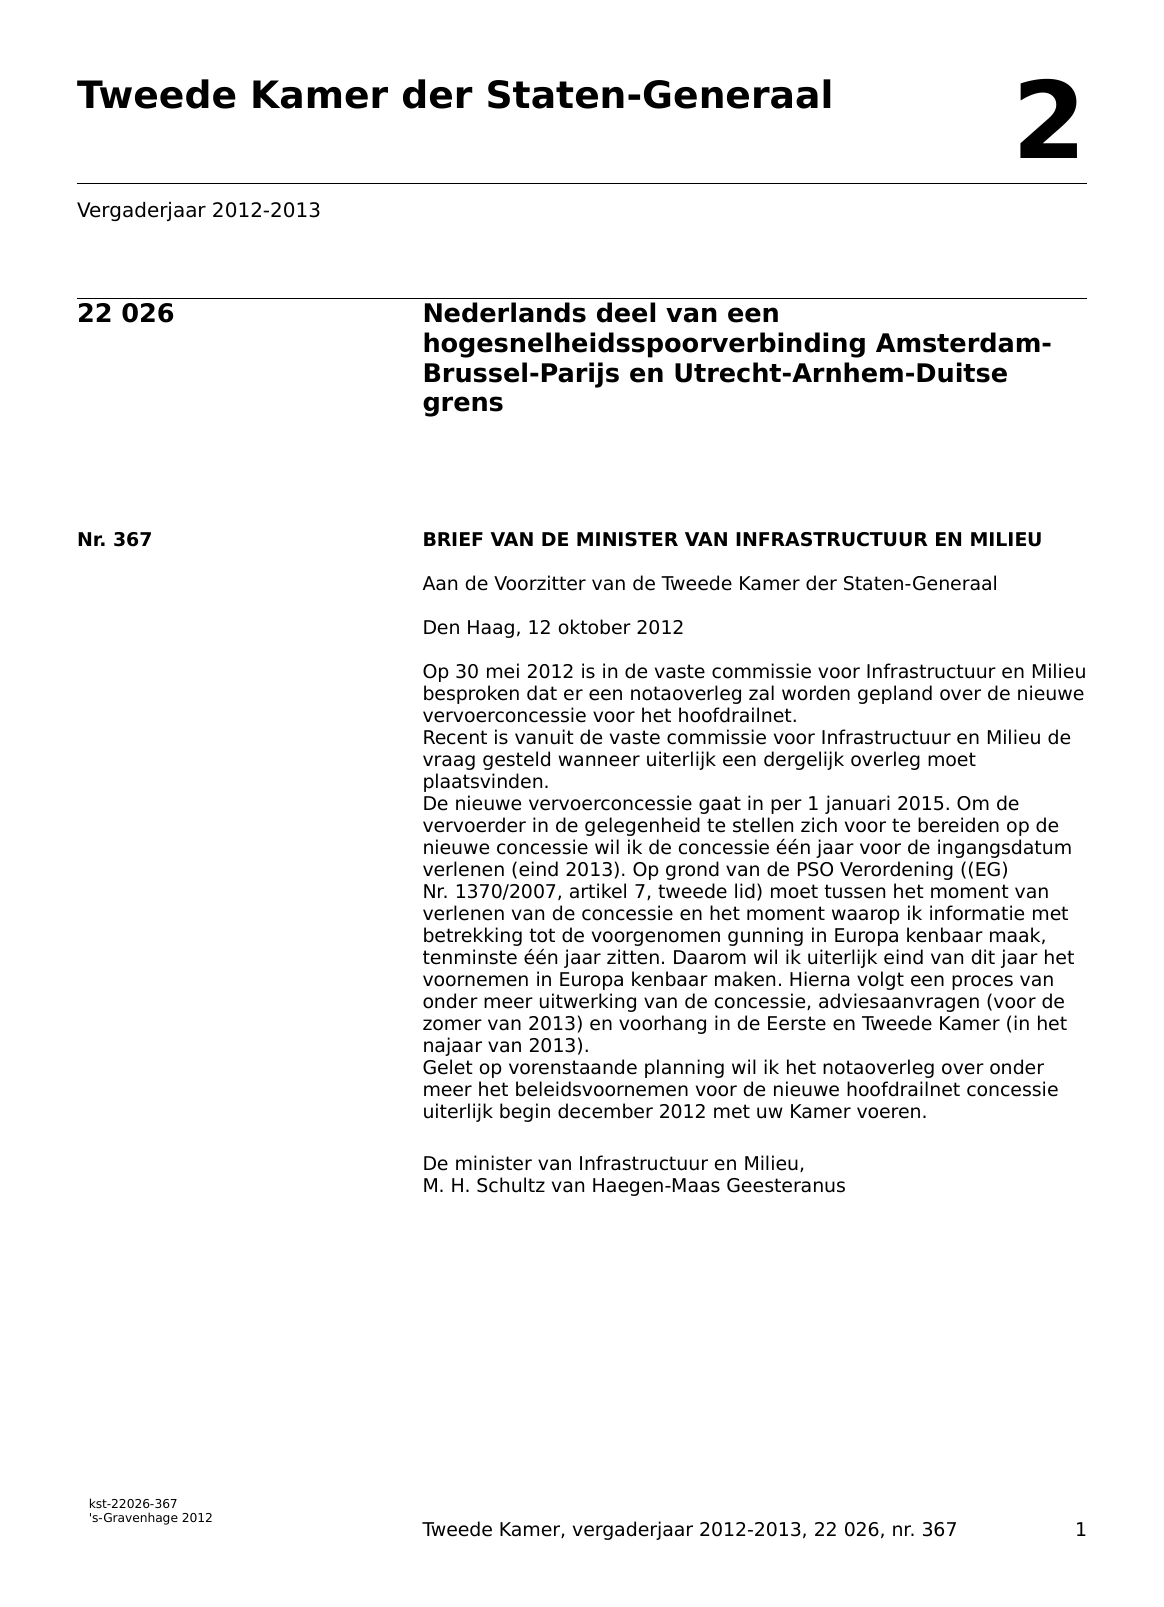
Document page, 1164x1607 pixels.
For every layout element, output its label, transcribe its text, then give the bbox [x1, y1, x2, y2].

text 's-Gravenhage 2012 [88, 1511, 323, 1525]
table_header 2 [886, 59, 1087, 183]
subtitle Nr. 367 BRIEF VAN DE MINISTER VAN INFRASTRUCTUUR EN MILIEU [77, 529, 1087, 551]
text Op 30 mei 2012 is in de vaste commissie voor Infrastructuur en Milieu besproken dat er een notaoverleg zal worden gepland over de nieuwe vervoerconcessie voor het hoofdrailnet. [422, 661, 1087, 727]
table_cell Vergaderjaar 2012-2013 [77, 184, 1087, 298]
text De minister van Infrastructuur en Milieu, M. H. Schultz van Haegen-Maas Geesteranus [422, 1153, 1087, 1197]
text Den Haag, 12 oktober 2012 [422, 617, 1087, 639]
subtitle 22 026 Nederlands deel van een hogesnelheidsspoorverbinding Amsterdam-Brussel-Parijs en Utrecht-Arnhem-Duitse grens [77, 299, 1087, 418]
text Recent is vanuit de vaste commissie voor Infrastructuur en Milieu de vraag gesteld wanneer uiterlijk een dergelijk overleg moet plaatsvinden. [422, 727, 1087, 793]
text Aan de Voorzitter van de Tweede Kamer der Staten-Generaal [422, 573, 1087, 595]
text De nieuwe vervoerconcessie gaat in per 1 januari 2015. Om de vervoerder in de gelegenheid te stellen zich voor te bereiden op de nieuwe concessie wil ik de concessie één jaar voor de ingangsdatum verlenen (eind 2013). Op grond van de PSO Verordening ((EG) Nr. 1370/2007, artikel 7, tweede lid) moet tussen het moment van verlenen van de concessie en het moment waarop ik informatie met betrekking tot de voorgenomen gunning in Europa kenbaar maak, tenminste één jaar zitten. Daarom wil ik uiterlijk eind van dit jaar het voornemen in Europa kenbaar maken. Hierna volgt een proces van onder meer uitwerking van de concessie, adviesaanvragen (voor de zomer van 2013) en voorhang in de Eerste en Tweede Kamer (in het najaar van 2013). [422, 793, 1087, 1057]
table_header Tweede Kamer der Staten-Generaal [77, 59, 886, 183]
text Gelet op vorenstaande planning wil ik het notaoverleg over onder meer het beleidsvoornemen voor de nieuwe hoofdrailnet concessie uiterlijk begin december 2012 met uw Kamer voeren. [422, 1057, 1087, 1123]
text kst-22026-367 [88, 1497, 323, 1511]
